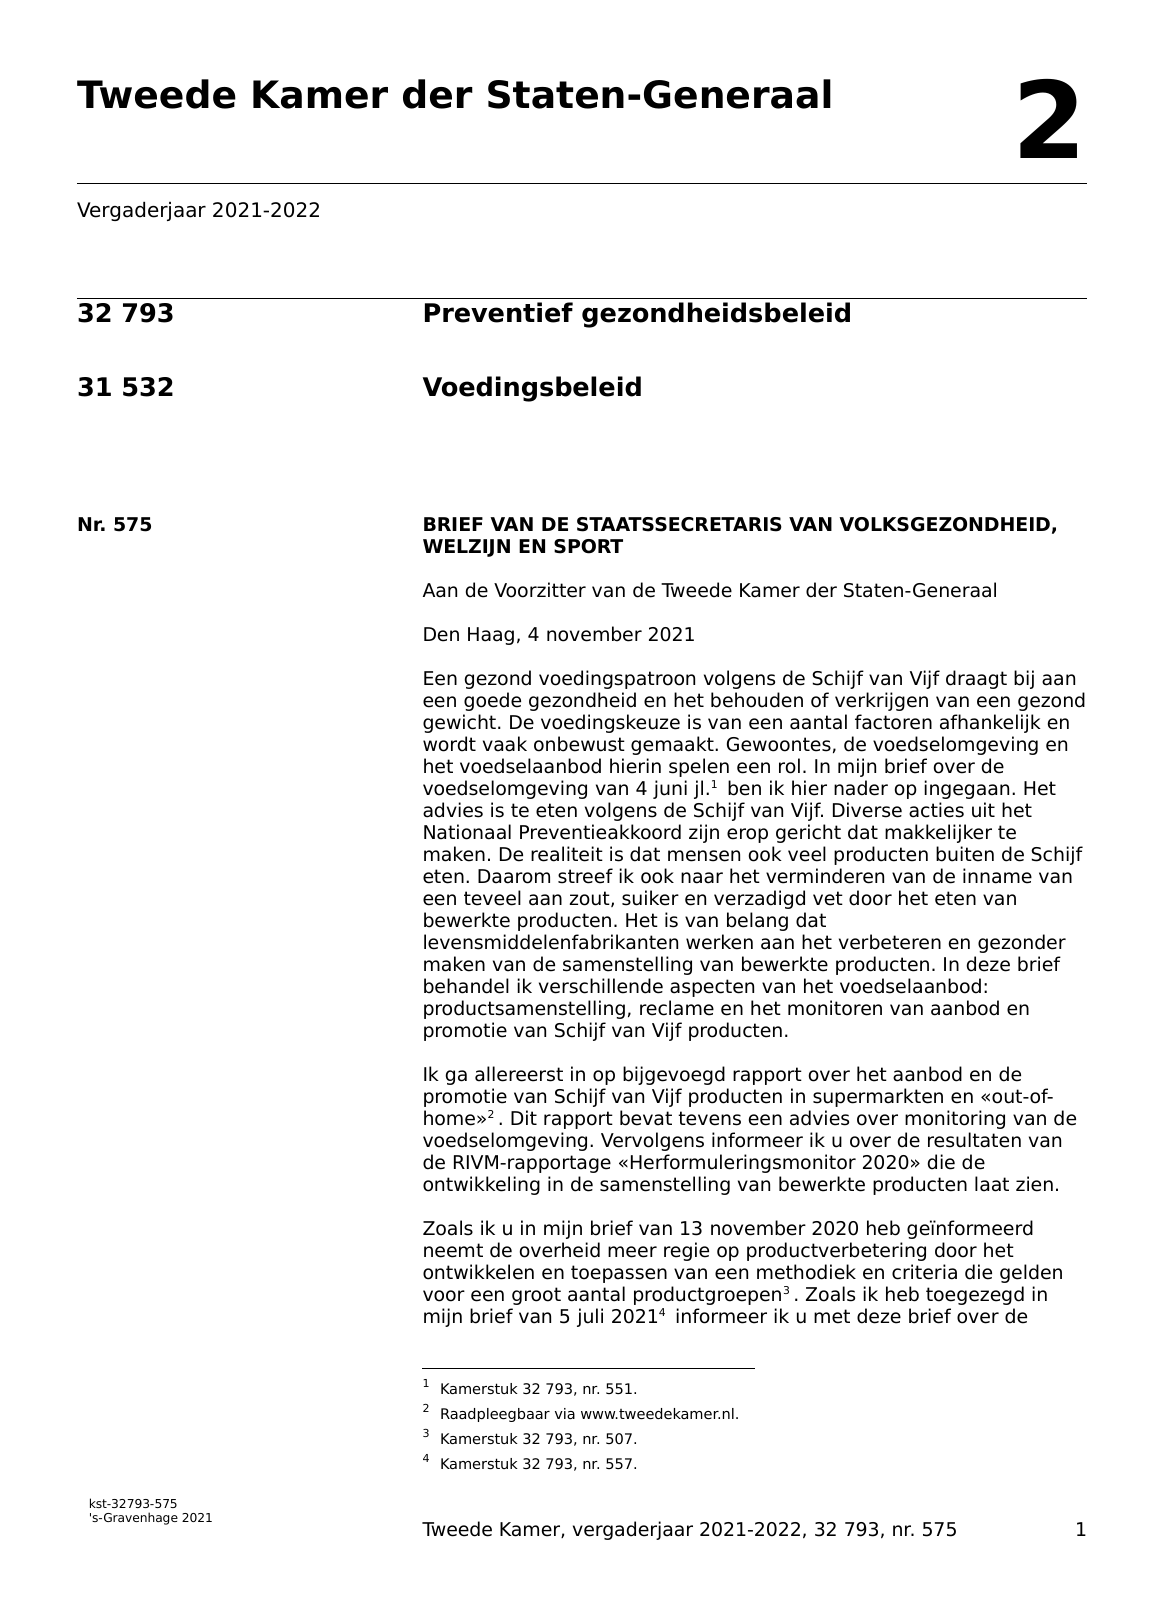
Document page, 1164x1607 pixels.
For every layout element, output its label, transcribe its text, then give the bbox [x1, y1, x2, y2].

text Zoals ik u in mijn brief van 13 november 2020 heb geïnformeerd neemt de overheid meer regie op productverbetering door het ontwikkelen en toepassen van een methodiek en criteria die gelden voor een groot aantal productgroepen. Zoals ik heb toegezegd in mijn brief van 5 juli 2021 informeer ik u met deze brief over de [422, 1218, 1087, 1328]
subtitle Nr. 575 BRIEF VAN DE STAATSSECRETARIS VAN VOLKSGEZONDHEID, WELZIJN EN SPORT [77, 514, 1087, 558]
text Een gezond voedingspatroon volgens de Schijf van Vijf draagt bij aan een goede gezondheid en het behouden of verkrijgen van een gezond gewicht. De voedingskeuze is van een aantal factoren afhankelijk en wordt vaak onbewust gemaakt. Gewoontes, de voedselomgeving en het voedselaanbod hierin spelen een rol. In mijn brief over de voedselomgeving van 4 juni jl. ben ik hier nader op ingegaan. Het advies is te eten volgens de Schijf van Vijf. Diverse acties uit het Nationaal Preventieakkoord zijn erop gericht dat makkelijker te maken. De realiteit is dat mensen ook veel producten buiten de Schijf eten. Daarom streef ik ook naar het verminderen van de inname van een teveel aan zout, suiker en verzadigd vet door het eten van bewerkte producten. Het is van belang dat levensmiddelenfabrikanten werken aan het verbeteren en gezonder maken van de samenstelling van bewerkte producten. In deze brief behandel ik verschillende aspecten van het voedselaanbod: productsamenstelling, reclame en het monitoren van aanbod en promotie van Schijf van Vijf producten. [422, 668, 1087, 1042]
text Kamerstuk 32 793, nr. 507. [422, 1427, 1087, 1449]
text kst-32793-575 [88, 1497, 323, 1511]
text Aan de Voorzitter van de Tweede Kamer der Staten-Generaal [422, 580, 1087, 602]
text Raadpleegbaar via www.tweedekamer.nl. [422, 1402, 1087, 1424]
text Ik ga allereerst in op bijgevoegd rapport over het aanbod en de promotie van Schijf van Vijf producten in supermarkten en «out-of-home». Dit rapport bevat tevens een advies over monitoring van de voedselomgeving. Vervolgens informeer ik u over de resultaten van de RIVM-rapportage «Herformuleringsmonitor 2020» die de ontwikkeling in de samenstelling van bewerkte producten laat zien. [422, 1064, 1087, 1196]
text Kamerstuk 32 793, nr. 551. [422, 1377, 1087, 1399]
text 's-Gravenhage 2021 [88, 1511, 323, 1525]
table_cell Vergaderjaar 2021-2022 [77, 184, 1087, 298]
subtitle 31 532 Voedingsbeleid [77, 373, 1087, 403]
subtitle 32 793 Preventief gezondheidsbeleid [77, 299, 1087, 329]
text Kamerstuk 32 793, nr. 557. [422, 1452, 1087, 1474]
table_header Tweede Kamer der Staten-Generaal [77, 59, 886, 183]
table_header 2 [886, 59, 1087, 183]
text Den Haag, 4 november 2021 [422, 624, 1087, 646]
